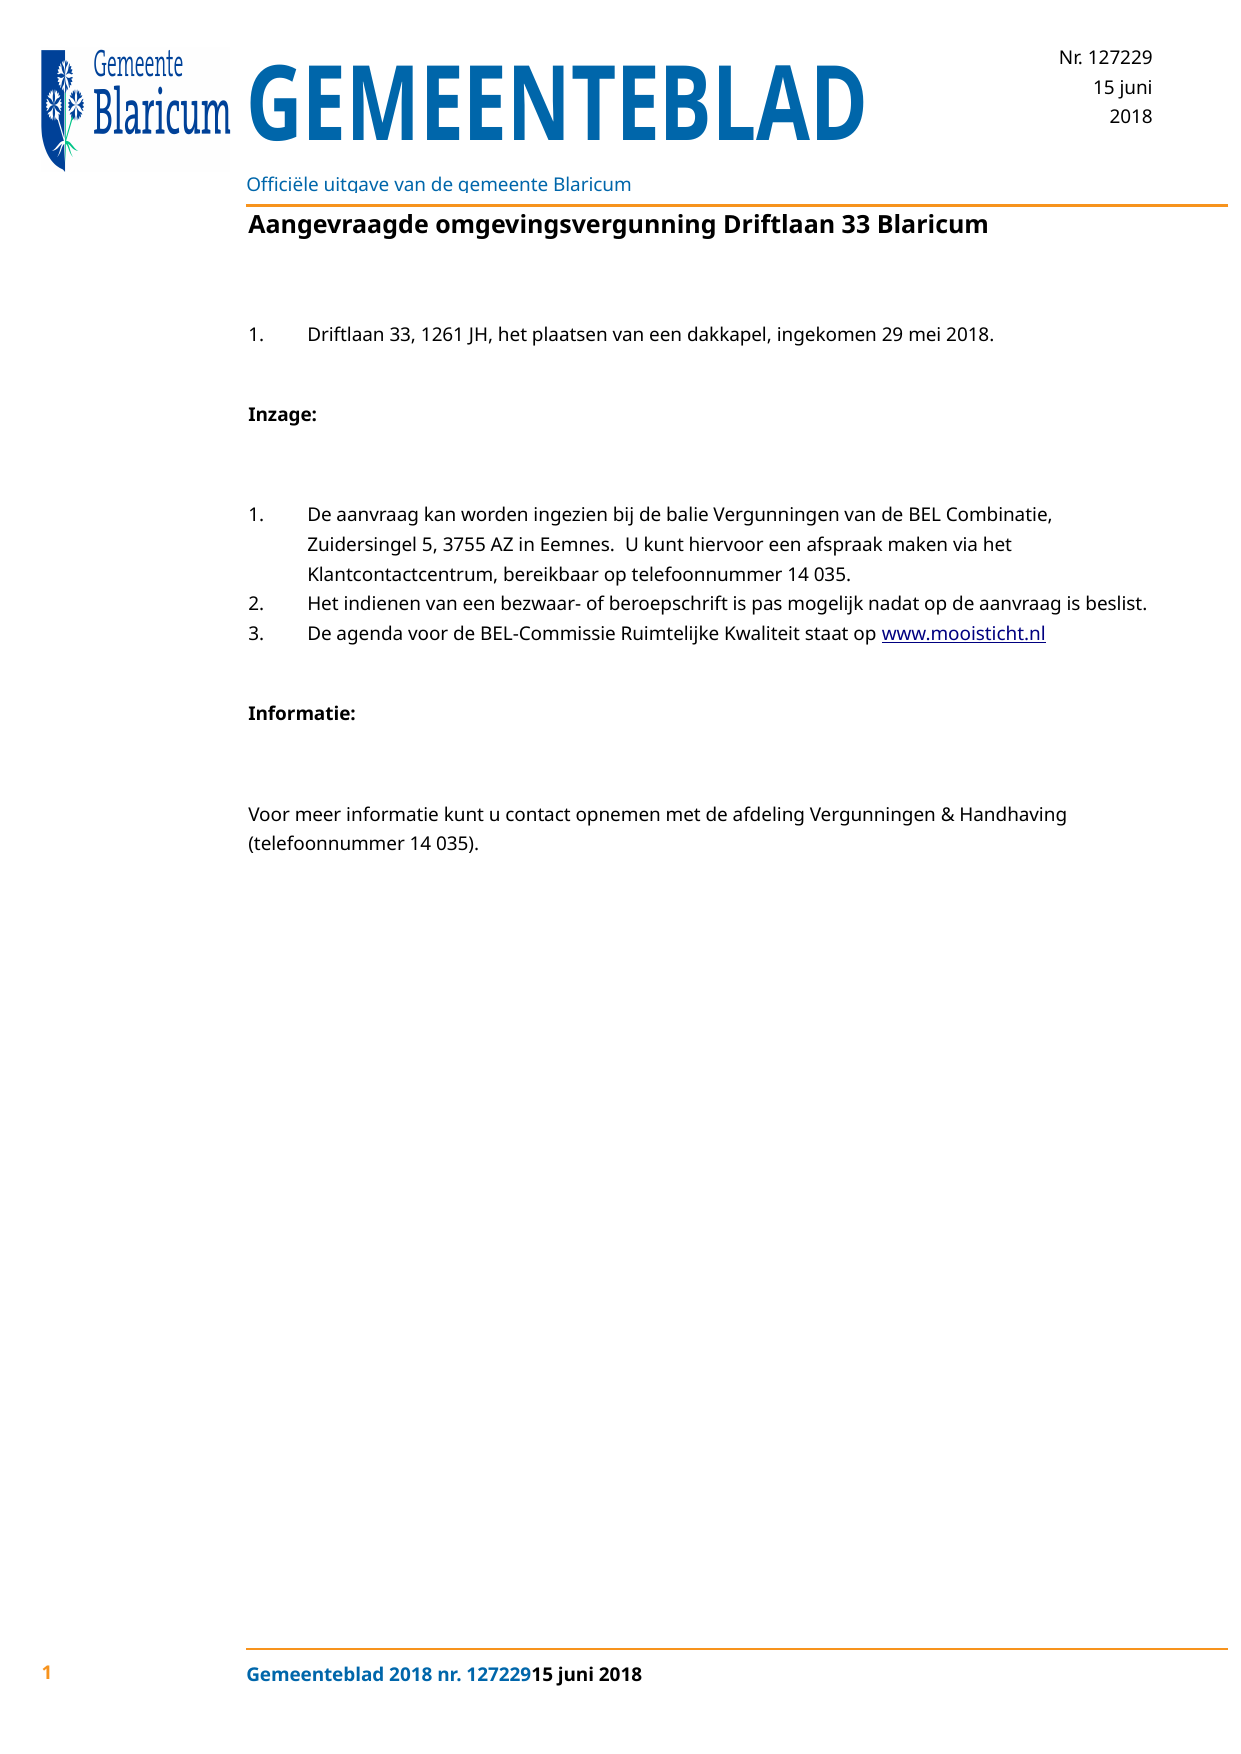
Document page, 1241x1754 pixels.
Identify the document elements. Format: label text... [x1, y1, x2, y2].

list De agenda voor de BEL-Commissie Ruimtelijke Kwaliteit staat op www.mooisticht.nl [248, 620, 1152, 646]
text Inzage: [248, 401, 1152, 426]
picture [41, 47, 231, 172]
list Het indienen van een bezwaar- of beroepschrift is pas mogelijk nadat op de aanvraag is beslist. [248, 590, 1152, 616]
text Aangevraagde omgevingsvergunning Driftlaan 33 Blaricum [248, 207, 1152, 241]
text Voor meer informatie kunt u contact opnemen met de afdeling Vergunningen & Handhaving (telefoonnummer 14 035). [248, 801, 1152, 856]
text Informatie: [248, 700, 1152, 726]
list De aanvraag kan worden ingezien bij de balie Vergunningen van de BEL Combinatie, Zuidersingel 5, 3755 AZ in Eemnes. U kunt hiervoor een afspraak maken via het Klantcontactcentrum, bereikbaar op telefoonnummer 14 035. [248, 502, 1152, 586]
list Driftlaan 33, 1261 JH, het plaatsen van een dakkapel, ingekomen 29 mei 2018. [248, 321, 1152, 346]
